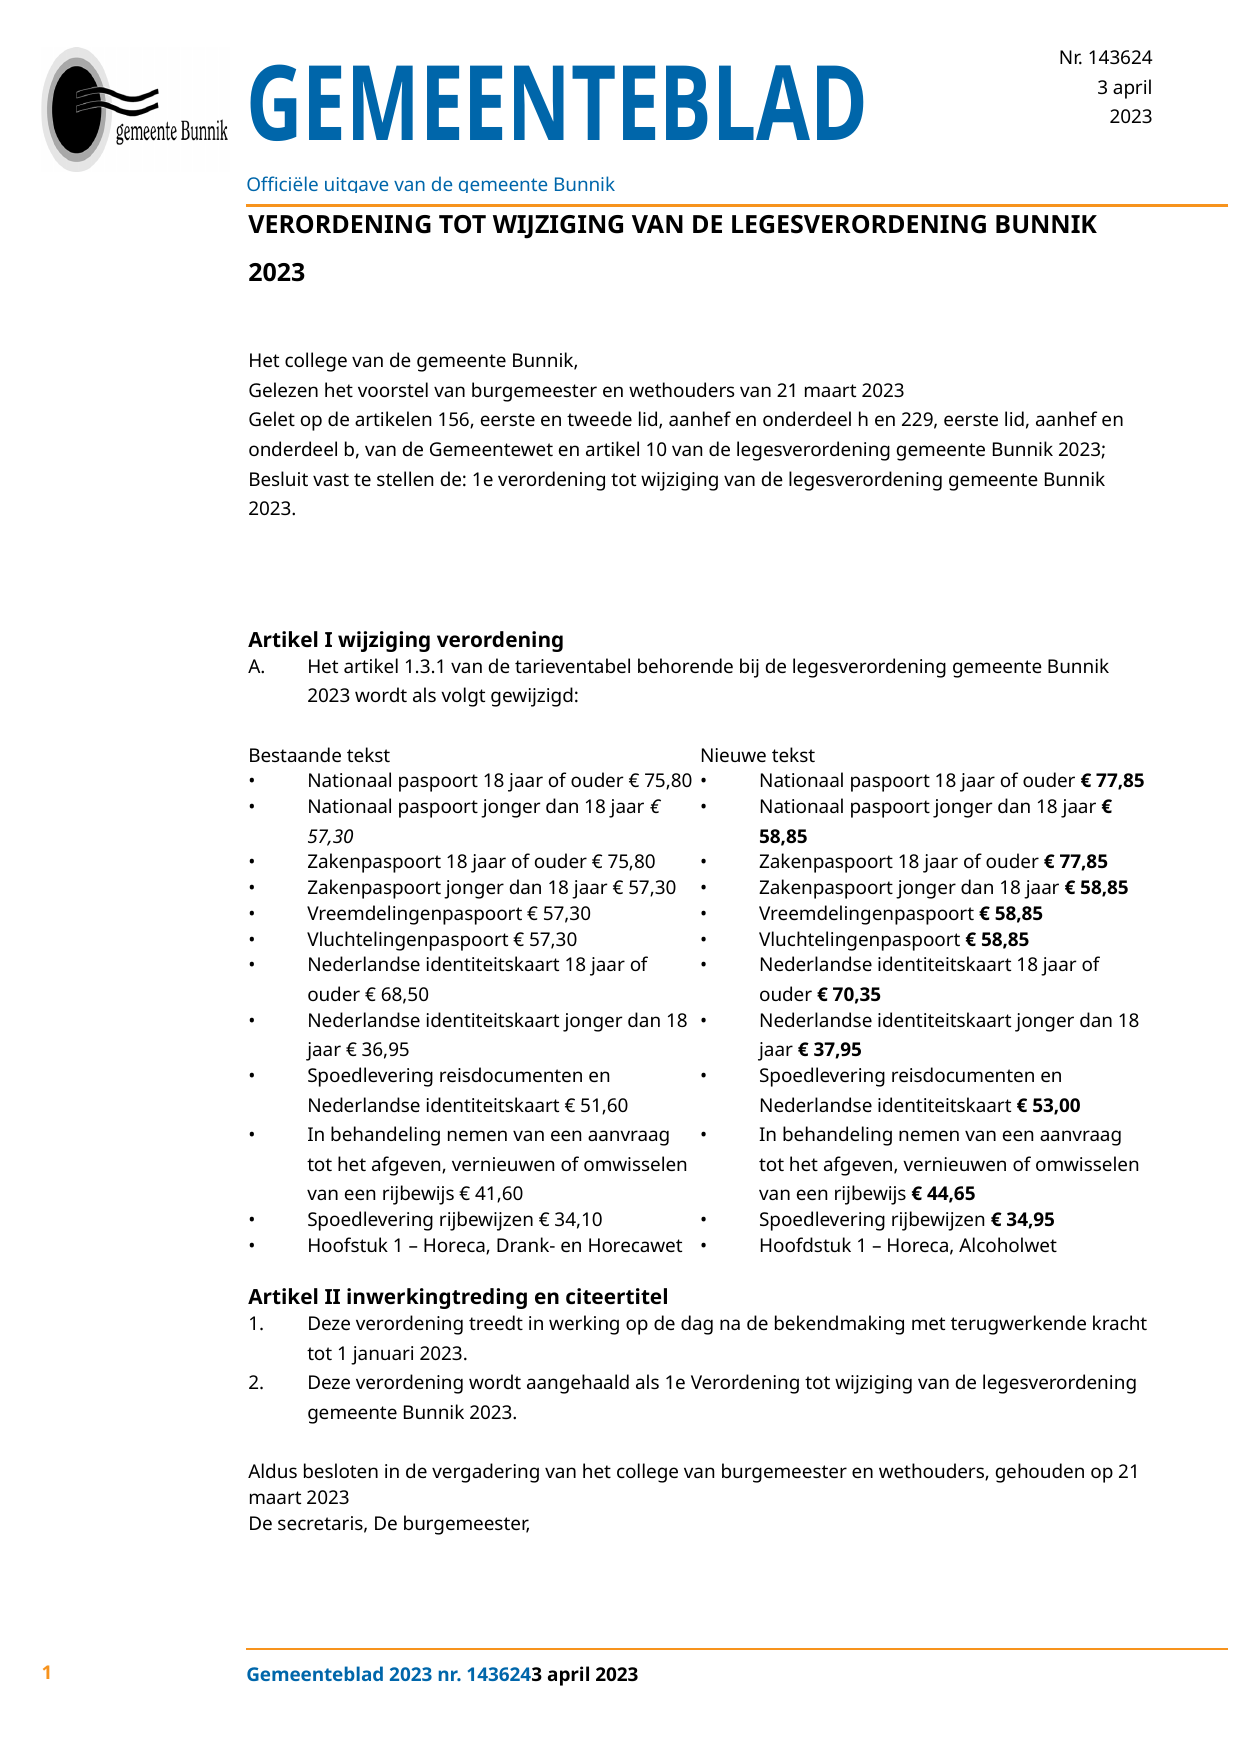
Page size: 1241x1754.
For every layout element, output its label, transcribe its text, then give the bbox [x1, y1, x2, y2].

picture [41, 47, 231, 172]
text Aldus besloten in de vergadering van het college van burgemeester en wethouders, gehouden op 21 maart 2023 [248, 1458, 1152, 1510]
table_cell Zakenpaspoort 18 jaar of ouder € 75,80 [248, 849, 700, 874]
table_cell Nederlandse identiteitskaart jonger dan 18 jaar € 37,95 [700, 1007, 1152, 1062]
table_cell Vreemdelingenpaspoort € 58,85 [700, 900, 1152, 926]
table_cell Nederlandse identiteitskaart 18 jaar of ouder € 68,50 [248, 952, 700, 1007]
table_header Nieuwe tekst [700, 742, 1152, 768]
list Het artikel 1.3.1 van de tarieventabel behorende bij de legesverordening gemeente Bunnik 2023 wordt als volgt gewijzigd: [248, 653, 1152, 708]
list Deze verordening treedt in werking op de dag na de bekendmaking met terugwerkende kracht tot 1 januari 2023. [248, 1310, 1152, 1366]
list Deze verordening wordt aangehaald als 1e Verordening tot wijziging van de legesverordening gemeente Bunnik 2023. [248, 1369, 1152, 1425]
text Artikel I wijziging verordening [248, 625, 1152, 653]
table_cell Vluchtelingenpaspoort € 58,85 [700, 926, 1152, 952]
table_cell Nationaal paspoort 18 jaar of ouder € 75,80 [248, 768, 700, 793]
table_cell Nationaal paspoort jonger dan 18 jaar € 57,30 [248, 794, 700, 849]
table_cell Nationaal paspoort jonger dan 18 jaar € 58,85 [700, 794, 1152, 849]
table_cell Vluchtelingenpaspoort € 57,30 [248, 926, 700, 952]
table_cell Spoedlevering rijbewijzen € 34,95 [700, 1206, 1152, 1232]
table_cell Nederlandse identiteitskaart 18 jaar of ouder € 70,35 [700, 952, 1152, 1007]
text De secretaris, De burgemeester, [248, 1510, 1152, 1535]
text Het college van de gemeente Bunnik, [248, 347, 1152, 373]
table_cell Nederlandse identiteitskaart jonger dan 18 jaar € 36,95 [248, 1007, 700, 1062]
text Gelet op de artikelen 156, eerste en tweede lid, aanhef en onderdeel h en 229, eerste lid, aanhef en onderdeel b, van de Gemeentewet en artikel 10 van de legesverordening gemeente Bunnik 2023; [248, 407, 1152, 462]
text Gelezen het voorstel van burgemeester en wethouders van 21 maart 2023 [248, 377, 1152, 403]
table_cell Hoofdstuk 1 – Horeca, Alcoholwet [700, 1232, 1152, 1258]
text Besluit vast te stellen de: 1e verordening tot wijziging van de legesverordening gemeente Bunnik 2023. [248, 466, 1152, 521]
table_cell Spoedlevering reisdocumenten en Nederlandse identiteitskaart € 51,60 In behandeling nemen van een aanvraag tot het afgeven, vernieuwen of omwisselen van een rijbewijs € 41,60 [248, 1062, 700, 1206]
table_cell Hoofstuk 1 – Horeca, Drank- en Horecawet [248, 1232, 700, 1258]
table_cell Spoedlevering rijbewijzen € 34,10 [248, 1206, 700, 1232]
table_cell Nationaal paspoort 18 jaar of ouder € 77,85 [700, 768, 1152, 793]
table_cell Spoedlevering reisdocumenten en Nederlandse identiteitskaart € 53,00 In behandeling nemen van een aanvraag tot het afgeven, vernieuwen of omwisselen van een rijbewijs € 44,65 [700, 1062, 1152, 1206]
text Artikel II inwerkingtreding en citeertitel [248, 1282, 1152, 1310]
table_cell Vreemdelingenpaspoort € 57,30 [248, 900, 700, 926]
table_cell Zakenpaspoort jonger dan 18 jaar € 58,85 [700, 875, 1152, 900]
table_cell Zakenpaspoort jonger dan 18 jaar € 57,30 [248, 875, 700, 900]
table_cell Zakenpaspoort 18 jaar of ouder € 77,85 [700, 849, 1152, 874]
text VERORDENING TOT WIJZIGING VAN DE LEGESVERORDENING BUNNIK 2023 [248, 207, 1152, 288]
table_header Bestaande tekst [248, 742, 700, 768]
